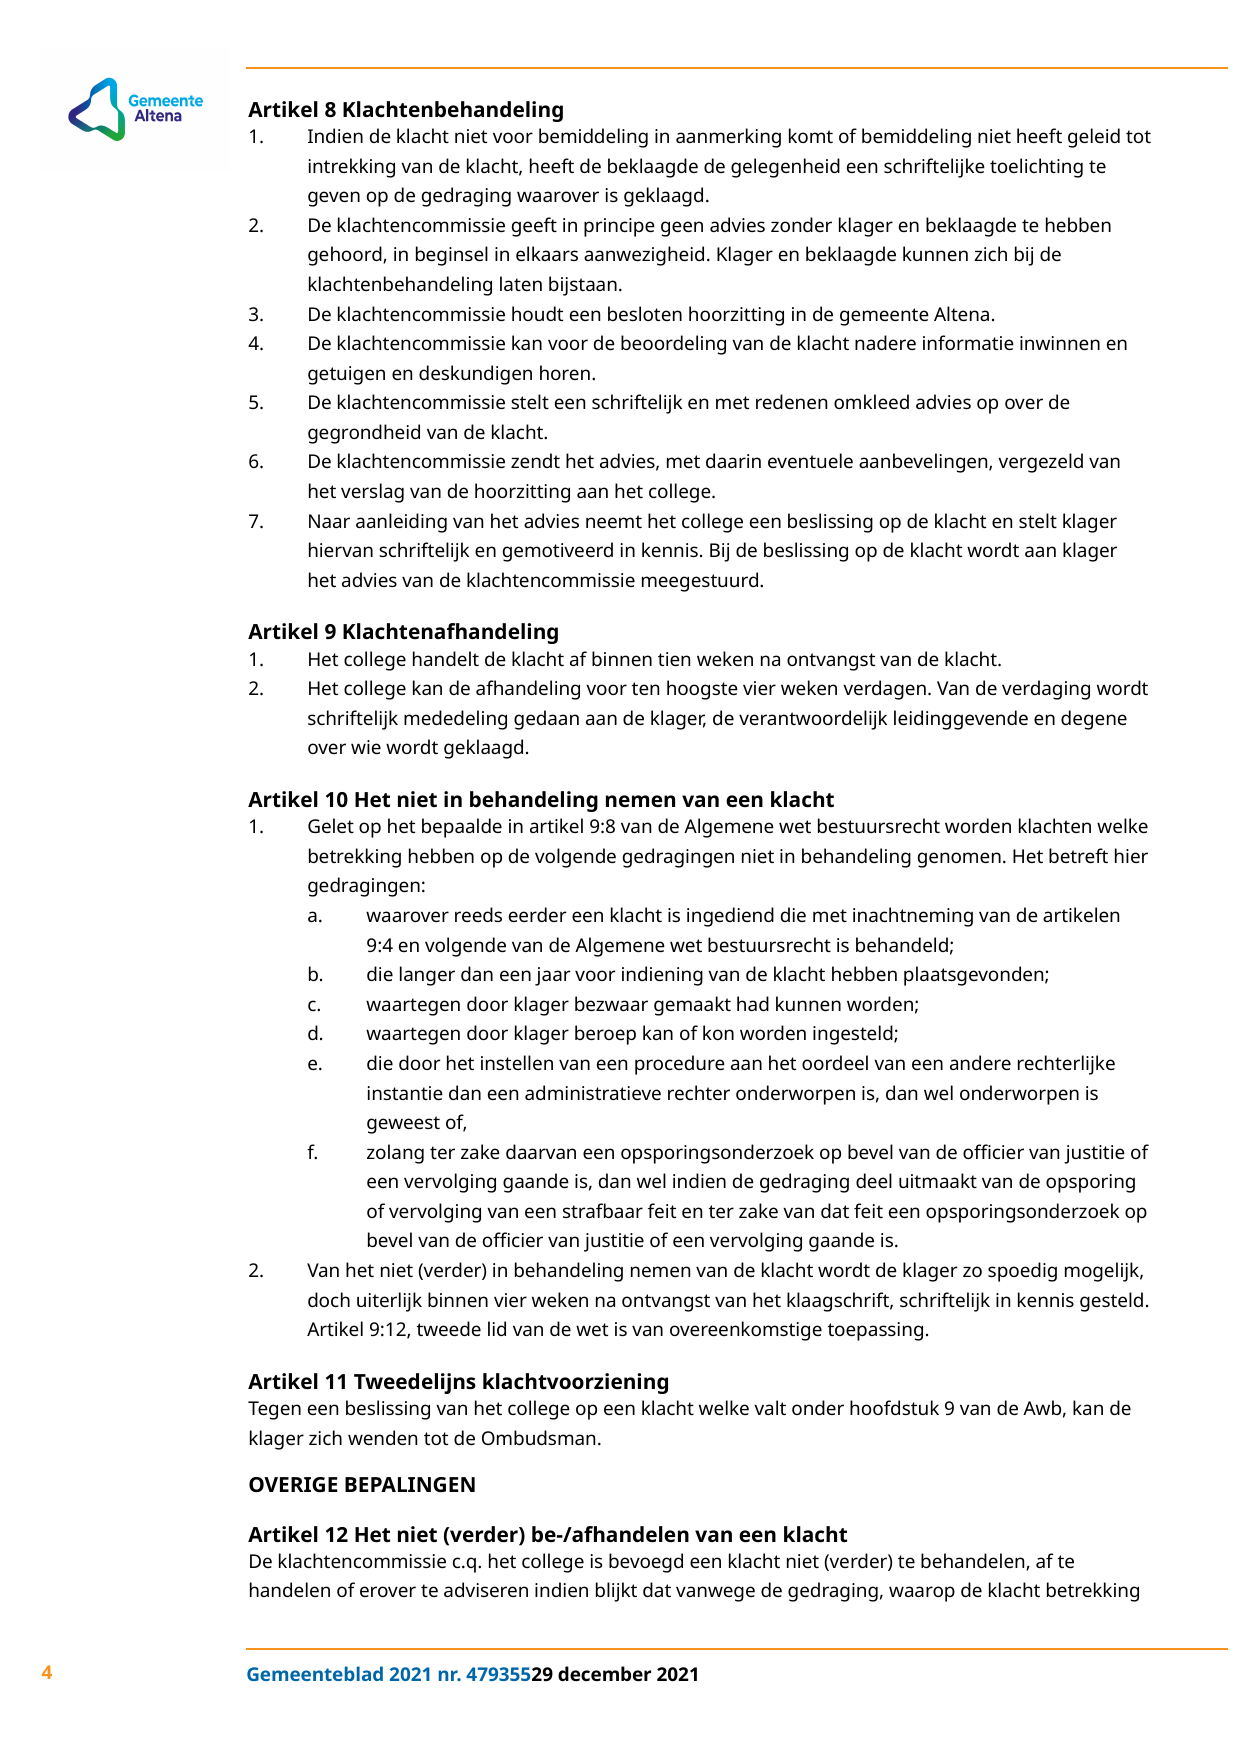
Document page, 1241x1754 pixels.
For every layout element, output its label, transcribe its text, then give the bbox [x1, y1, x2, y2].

list waartegen door klager beroep kan of kon worden ingesteld; [307, 1021, 1152, 1046]
list De klachtencommissie zendt het advies, met daarin eventuele aanbevelingen, vergezeld van het verslag van de hoorzitting aan het college. [248, 449, 1152, 504]
list waarover reeds eerder een klacht is ingediend die met inachtneming van de artikelen 9:4 en volgende van de Algemene wet bestuursrecht is behandeld; [307, 902, 1152, 957]
list die langer dan een jaar voor indiening van de klacht hebben plaatsgevonden; [307, 961, 1152, 987]
list De klachtencommissie kan voor de beoordeling van de klacht nadere informatie inwinnen en getuigen en deskundigen horen. [248, 330, 1152, 386]
list Gelet op het bepaalde in artikel 9:8 van de Algemene wet bestuursrecht worden klachten welke betrekking hebben op de volgende gedragingen niet in behandeling genomen. Het betreft hier gedragingen: [248, 813, 1152, 898]
text OVERIGE BEPALINGEN [248, 1470, 1152, 1499]
list De klachtencommissie stelt een schriftelijk en met redenen omkleed advies op over de gegrondheid van de klacht. [248, 389, 1152, 445]
list De klachtencommissie geeft in principe geen advies zonder klager en beklaagde te hebben gehoord, in beginsel in elkaars aanwezigheid. Klager en beklaagde kunnen zich bij de klachtenbehandeling laten bijstaan. [248, 212, 1152, 297]
list die door het instellen van een procedure aan het oordeel van een andere rechterlijke instantie dan een administratieve rechter onderworpen is, dan wel onderworpen is geweest of, [307, 1050, 1152, 1135]
list Indien de klacht niet voor bemiddeling in aanmerking komt of bemiddeling niet heeft geleid tot intrekking van de klacht, heeft de beklaagde de gelegenheid een schriftelijke toelichting te geven op de gedraging waarover is geklaagd. [248, 123, 1152, 208]
text Artikel 8 Klachtenbehandeling [248, 95, 1152, 123]
picture [41, 47, 231, 172]
text Artikel 12 Het niet (verder) be-/afhandelen van een klacht [248, 1520, 1152, 1548]
list Het college kan de afhandeling voor ten hoogste vier weken verdagen. Van de verdaging wordt schriftelijk mededeling gedaan aan de klager, de verantwoordelijk leidinggevende en degene over wie wordt geklaagd. [248, 675, 1152, 760]
list zolang ter zake daarvan een opsporingsonderzoek op bevel van de officier van justitie of een vervolging gaande is, dan wel indien de gedraging deel uitmaakt van de opsporing of vervolging van een strafbaar feit en ter zake van dat feit een opsporingsonderzoek op bevel van de officier van justitie of een vervolging gaande is. [307, 1139, 1152, 1253]
list waartegen door klager bezwaar gemaakt had kunnen worden; [307, 991, 1152, 1017]
list Het college handelt de klacht af binnen tien weken na ontvangst van de klacht. [248, 646, 1152, 672]
list Naar aanleiding van het advies neemt het college een beslissing op de klacht en stelt klager hiervan schriftelijk en gemotiveerd in kennis. Bij de beslissing op de klacht wordt aan klager het advies van de klachtencommissie meegestuurd. [248, 508, 1152, 593]
list De klachtencommissie houdt een besloten hoorzitting in de gemeente Altena. [248, 301, 1152, 326]
text De klachtencommissie c.q. het college is bevoegd een klacht niet (verder) te behandelen, af te handelen of erover te adviseren indien blijkt dat vanwege de gedraging, waarop de klacht betrekking [248, 1548, 1152, 1603]
text Tegen een beslissing van het college op een klacht welke valt onder hoofdstuk 9 van de Awb, kan de klager zich wenden tot de Ombudsman. [248, 1395, 1152, 1451]
list Van het niet (verder) in behandeling nemen van de klacht wordt de klager zo spoedig mogelijk, doch uiterlijk binnen vier weken na ontvangst van het klaagschrift, schriftelijk in kennis gesteld. Artikel 9:12, tweede lid van de wet is van overeenkomstige toepassing. [248, 1257, 1152, 1342]
text Artikel 10 Het niet in behandeling nemen van een klacht [248, 785, 1152, 813]
text Artikel 11 Tweedelijns klachtvoorziening [248, 1367, 1152, 1395]
text Artikel 9 Klachtenafhandeling [248, 617, 1152, 646]
